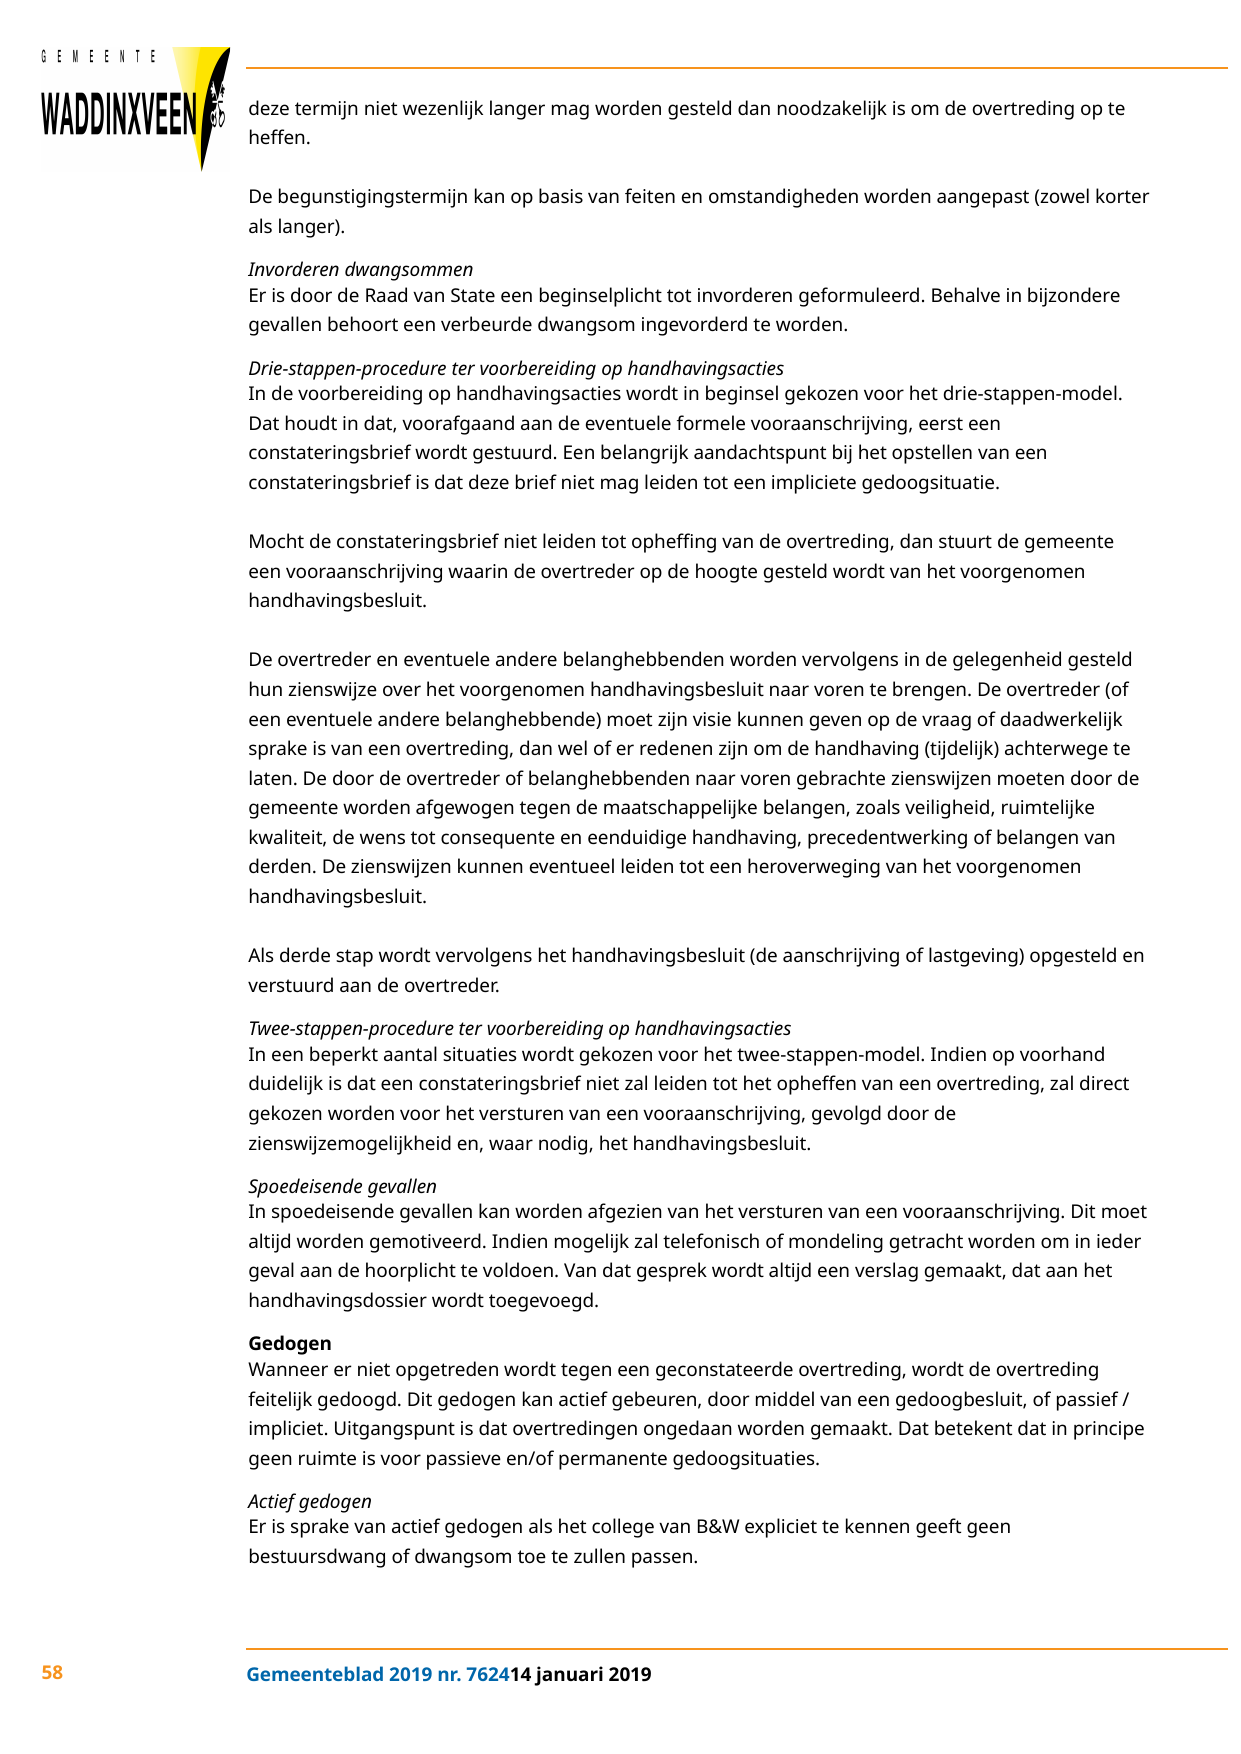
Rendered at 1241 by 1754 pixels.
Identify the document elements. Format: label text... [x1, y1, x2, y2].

text deze termijn niet wezenlijk langer mag worden gesteld dan noodzakelijk is om de overtreding op te heffen. [248, 95, 1152, 150]
text Wanneer er niet opgetreden wordt tegen een geconstateerde overtreding, wordt de overtreding feitelijk gedoogd. Dit gedogen kan actief gebeuren, door middel van een gedoogbesluit, of passief / impliciet. Uitgangspunt is dat overtredingen ongedaan worden gemaakt. Dat betekent dat in principe geen ruimte is voor passieve en/of permanente gedoogsituaties. [248, 1356, 1152, 1471]
text De begunstigingstermijn kan op basis van feiten en omstandigheden worden aangepast (zowel korter als langer). [248, 183, 1152, 239]
text In spoedeisende gevallen kan worden afgezien van het versturen van een vooraanschrijving. Dit moet altijd worden gemotiveerd. Indien mogelijk zal telefonisch of mondeling getracht worden om in ieder geval aan de hoorplicht te voldoen. Van dat gesprek wordt altijd een verslag gemaakt, dat aan het handhavingsdossier wordt toegevoegd. [248, 1198, 1152, 1313]
text De overtreder en eventuele andere belanghebbenden worden vervolgens in de gelegenheid gesteld hun zienswijze over het voorgenomen handhavingsbesluit naar voren te brengen. De overtreder (of een eventuele andere belanghebbende) moet zijn visie kunnen geven op de vraag of daadwerkelijk sprake is van een overtreding, dan wel of er redenen zijn om de handhaving (tijdelijk) achterwege te laten. De door de overtreder of belanghebbenden naar voren gebrachte zienswijzen moeten door de gemeente worden afgewogen tegen de maatschappelijke belangen, zoals veiligheid, ruimtelijke kwaliteit, de wens tot consequente en eenduidige handhaving, precedentwerking of belangen van derden. De zienswijzen kunnen eventueel leiden tot een heroverweging van het voorgenomen handhavingsbesluit. [248, 647, 1152, 909]
text Spoedeisende gevallen [248, 1173, 1152, 1198]
text Als derde stap wordt vervolgens het handhavingsbesluit (de aanschrijving of lastgeving) opgesteld en verstuurd aan de overtreder. [248, 942, 1152, 998]
picture [41, 47, 231, 172]
text In een beperkt aantal situaties wordt gekozen voor het twee-stappen-model. Indien op voorhand duidelijk is dat een constateringsbrief niet zal leiden tot het opheffen van een overtreding, zal direct gekozen worden voor het versturen van een vooraanschrijving, gevolgd door de zienswijzemogelijkheid en, waar nodig, het handhavingsbesluit. [248, 1041, 1152, 1155]
text Twee-stappen-procedure ter voorbereiding op handhavingsacties [248, 1015, 1152, 1041]
text Invorderen dwangsommen [248, 256, 1152, 282]
text Er is sprake van actief gedogen als het college van B&W expliciet te kennen geeft geen bestuursdwang of dwangsom toe te zullen passen. [248, 1514, 1152, 1569]
text In de voorbereiding op handhavingsacties wordt in beginsel gekozen voor het drie-stappen-model. Dat houdt in dat, voorafgaand aan de eventuele formele vooraanschrijving, eerst een constateringsbrief wordt gestuurd. Een belangrijk aandachtspunt bij het opstellen van een constateringsbrief is dat deze brief niet mag leiden tot een impliciete gedoogsituatie. [248, 380, 1152, 495]
text Er is door de Raad van State een beginselplicht tot invorderen geformuleerd. Behalve in bijzondere gevallen behoort een verbeurde dwangsom ingevorderd te worden. [248, 282, 1152, 337]
text Actief gedogen [248, 1488, 1152, 1514]
text Mocht de constateringsbrief niet leiden tot opheffing van de overtreding, dan stuurt de gemeente een vooraanschrijving waarin de overtreder op de hoogte gesteld wordt van het voorgenomen handhavingsbesluit. [248, 528, 1152, 613]
text Drie-stappen-procedure ter voorbereiding op handhavingsacties [248, 355, 1152, 380]
text Gedogen [248, 1330, 1152, 1356]
